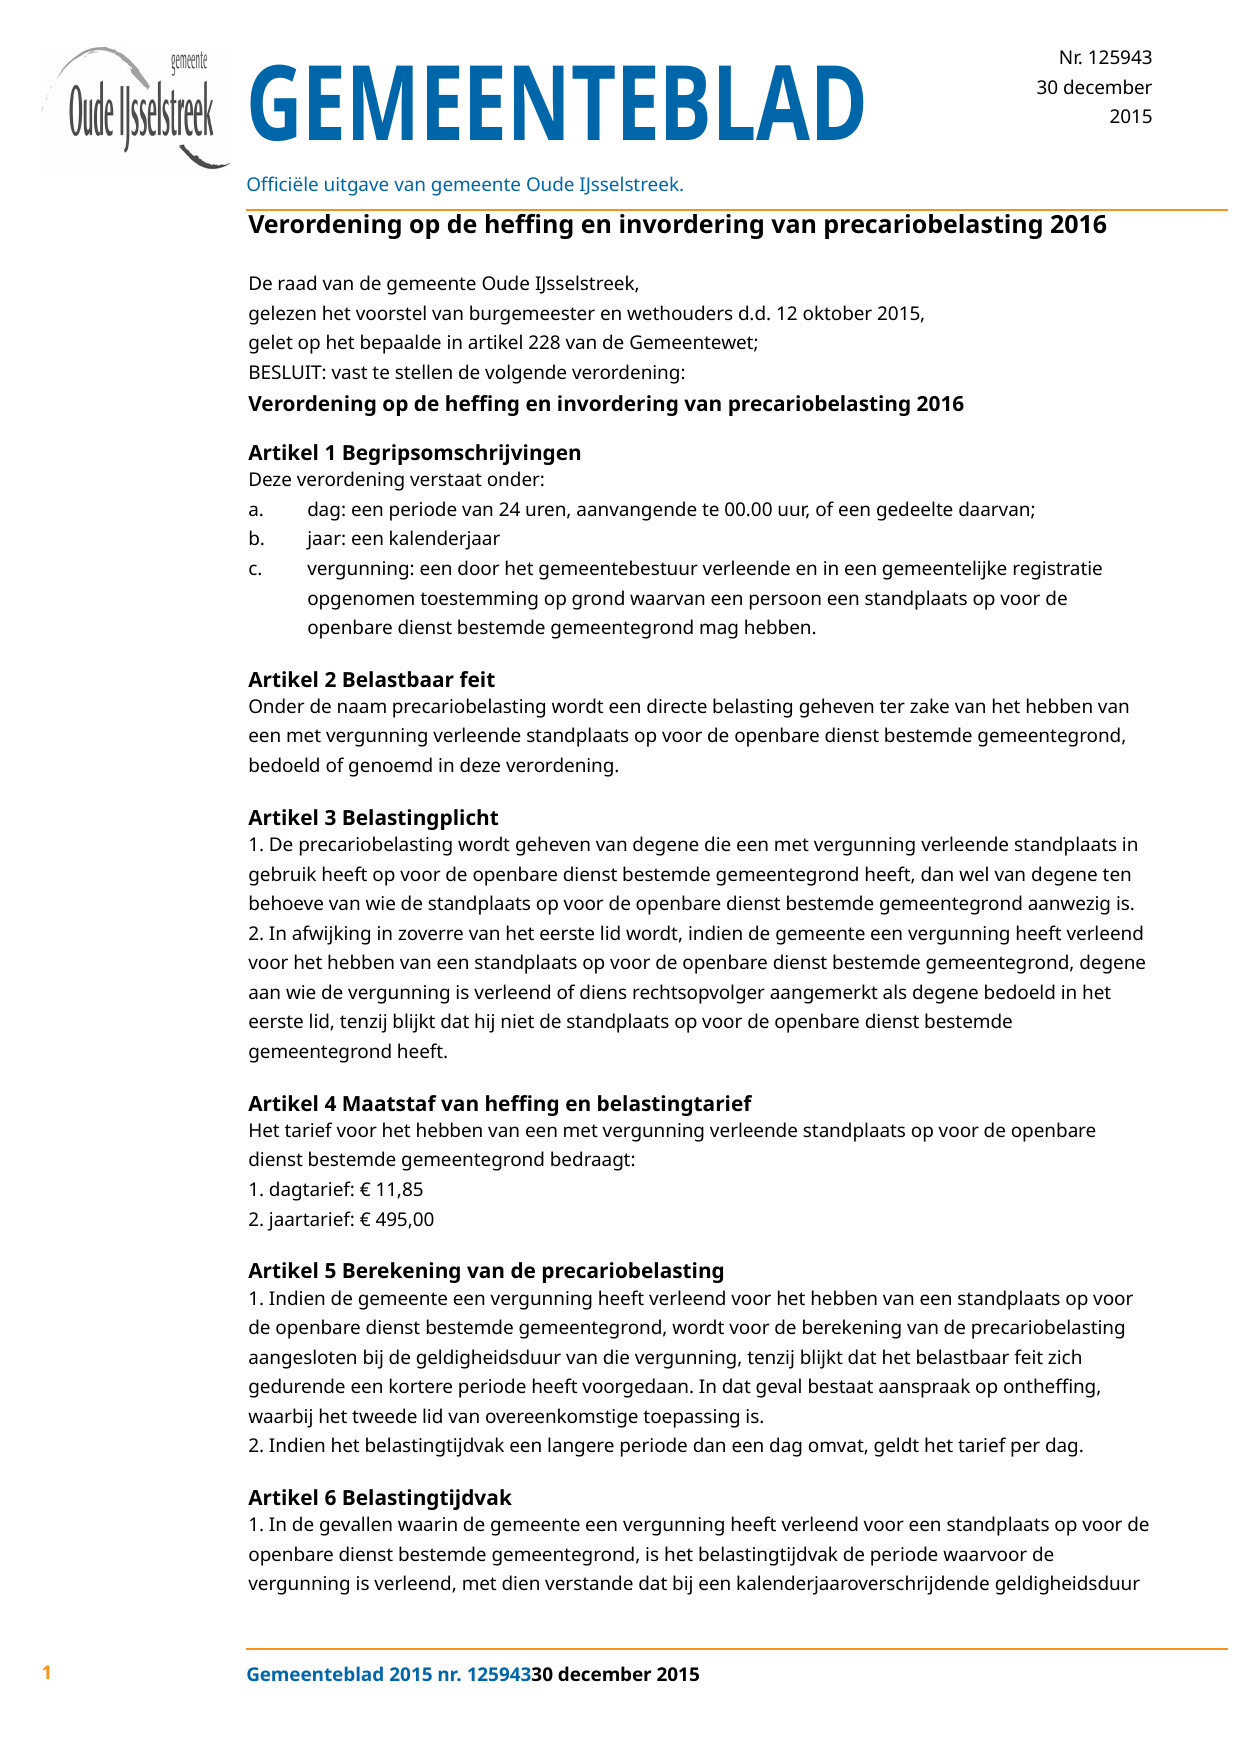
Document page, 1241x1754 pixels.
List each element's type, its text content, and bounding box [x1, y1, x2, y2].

text 2. In afwijking in zoverre van het eerste lid wordt, indien de gemeente een vergunning heeft verleend voor het hebben van een standplaats op voor de openbare dienst bestemde gemeentegrond, degene aan wie de vergunning is verleend of diens rechtsopvolger aangemerkt als degene bedoeld in het eerste lid, tenzij blijkt dat hij niet de standplaats op voor de openbare dienst bestemde gemeentegrond heeft. [248, 920, 1152, 1064]
text Verordening op de heffing en invordering van precariobelasting 2016 [248, 389, 1152, 417]
list dag: een periode van 24 uren, aanvangende te 00.00 uur, of een gedeelte daarvan; [248, 496, 1152, 522]
list jaar: een kalenderjaar [248, 526, 1152, 551]
text Artikel 5 Berekening van de precariobelasting [248, 1256, 1152, 1285]
text 2. Indien het belastingtijdvak een langere periode dan een dag omvat, geldt het tarief per dag. [248, 1433, 1152, 1458]
text 1. dagtarief: € 11,85 [248, 1176, 1152, 1202]
text De raad van de gemeente Oude IJsselstreek, [248, 270, 1152, 296]
text gelet op het bepaalde in artikel 228 van de Gemeentewet; [248, 329, 1152, 355]
text Artikel 6 Belastingtijdvak [248, 1483, 1152, 1511]
text Artikel 4 Maatstaf van heffing en belastingtarief [248, 1089, 1152, 1117]
text Onder de naam precariobelasting wordt een directe belasting geheven ter zake van het hebben van een met vergunning verleende standplaats op voor de openbare dienst bestemde gemeentegrond, bedoeld of genoemd in deze verordening. [248, 693, 1152, 778]
text 1. Indien de gemeente een vergunning heeft verleend voor het hebben van een standplaats op voor de openbare dienst bestemde gemeentegrond, wordt voor de berekening van de precariobelasting aangesloten bij de geldigheidsduur van die vergunning, tenzij blijkt dat het belastbaar feit zich gedurende een kortere periode heeft voorgedaan. In dat geval bestaat aanspraak op ontheffing, waarbij het tweede lid van overeenkomstige toepassing is. [248, 1285, 1152, 1429]
text 2. jaartarief: € 495,00 [248, 1206, 1152, 1232]
text 1. De precariobelasting wordt geheven van degene die een met vergunning verleende standplaats in gebruik heeft op voor de openbare dienst bestemde gemeentegrond heeft, dan wel van degene ten behoeve van wie de standplaats op voor de openbare dienst bestemde gemeentegrond aanwezig is. [248, 831, 1152, 916]
picture [41, 47, 231, 172]
text Deze verordening verstaat onder: [248, 466, 1152, 492]
text gelezen het voorstel van burgemeester en wethouders d.d. 12 oktober 2015, [248, 300, 1152, 326]
text Het tarief voor het hebben van een met vergunning verleende standplaats op voor de openbare dienst bestemde gemeentegrond bedraagt: [248, 1117, 1152, 1172]
list vergunning: een door het gemeentebestuur verleende en in een gemeentelijke registratie opgenomen toestemming op grond waarvan een persoon een standplaats op voor de openbare dienst bestemde gemeentegrond mag hebben. [248, 555, 1152, 640]
text BESLUIT: vast te stellen de volgende verordening: [248, 359, 1152, 385]
text 1. In de gevallen waarin de gemeente een vergunning heeft verleend voor een standplaats op voor de openbare dienst bestemde gemeentegrond, is het belastingtijdvak de periode waarvoor de vergunning is verleend, met dien verstande dat bij een kalenderjaaroverschrijdende geldigheidsduur [248, 1511, 1152, 1596]
text Artikel 1 Begripsomschrijvingen [248, 438, 1152, 466]
text Artikel 3 Belastingplicht [248, 803, 1152, 831]
text Artikel 2 Belastbaar feit [248, 665, 1152, 693]
text Verordening op de heffing en invordering van precariobelasting 2016 [248, 211, 1152, 241]
